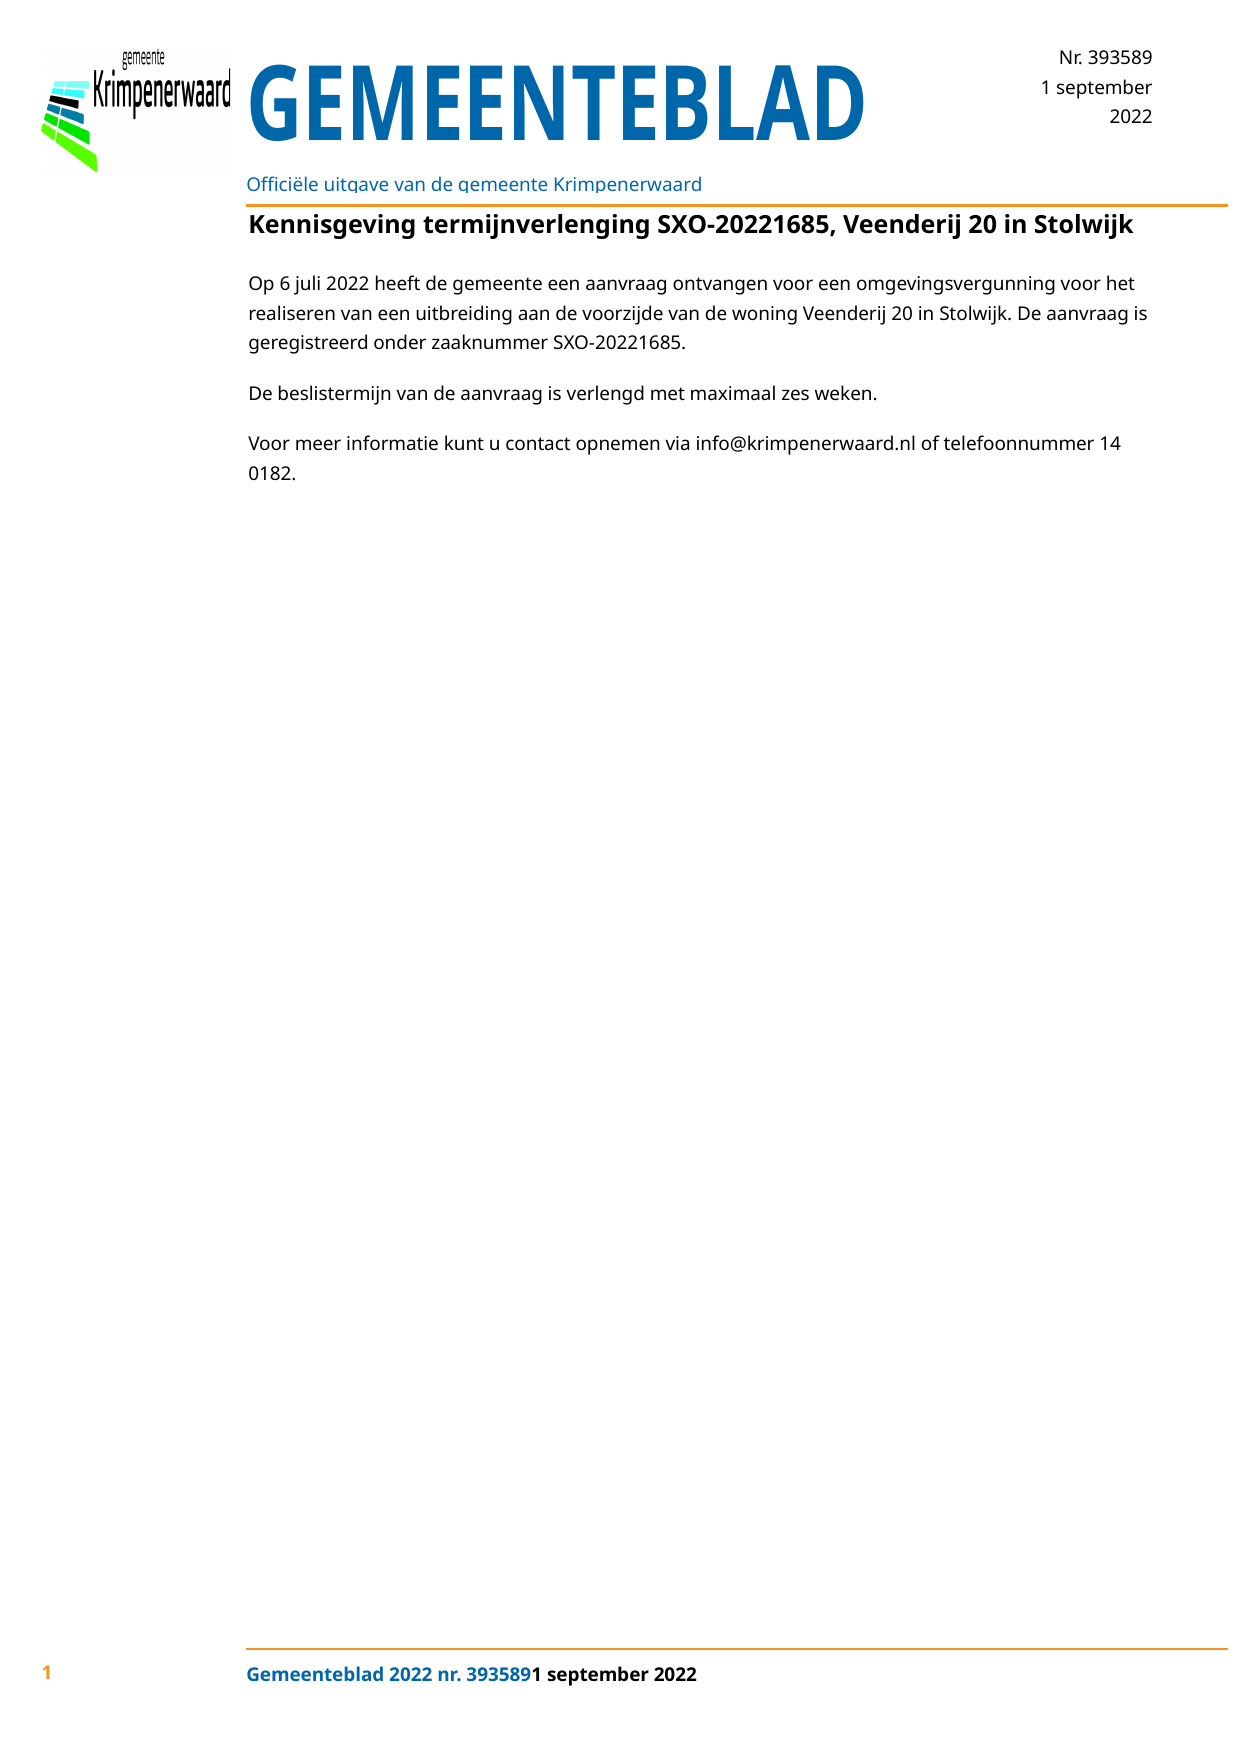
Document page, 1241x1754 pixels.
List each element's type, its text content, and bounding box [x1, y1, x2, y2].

text Voor meer informatie kunt u contact opnemen via info@krimpenerwaard.nl of telefoonnummer 14 0182. [248, 430, 1152, 486]
text Op 6 juli 2022 heeft de gemeente een aanvraag ontvangen voor een omgevingsvergunning voor het realiseren van een uitbreiding aan de voorzijde van de woning Veenderij 20 in Stolwijk. De aanvraag is geregistreerd onder zaaknummer SXO-20221685. [248, 270, 1152, 355]
text De beslistermijn van de aanvraag is verlengd met maximaal zes weken. [248, 380, 1152, 406]
text Kennisgeving termijnverlenging SXO-20221685, Veenderij 20 in Stolwijk [248, 207, 1152, 241]
picture [41, 47, 231, 172]
